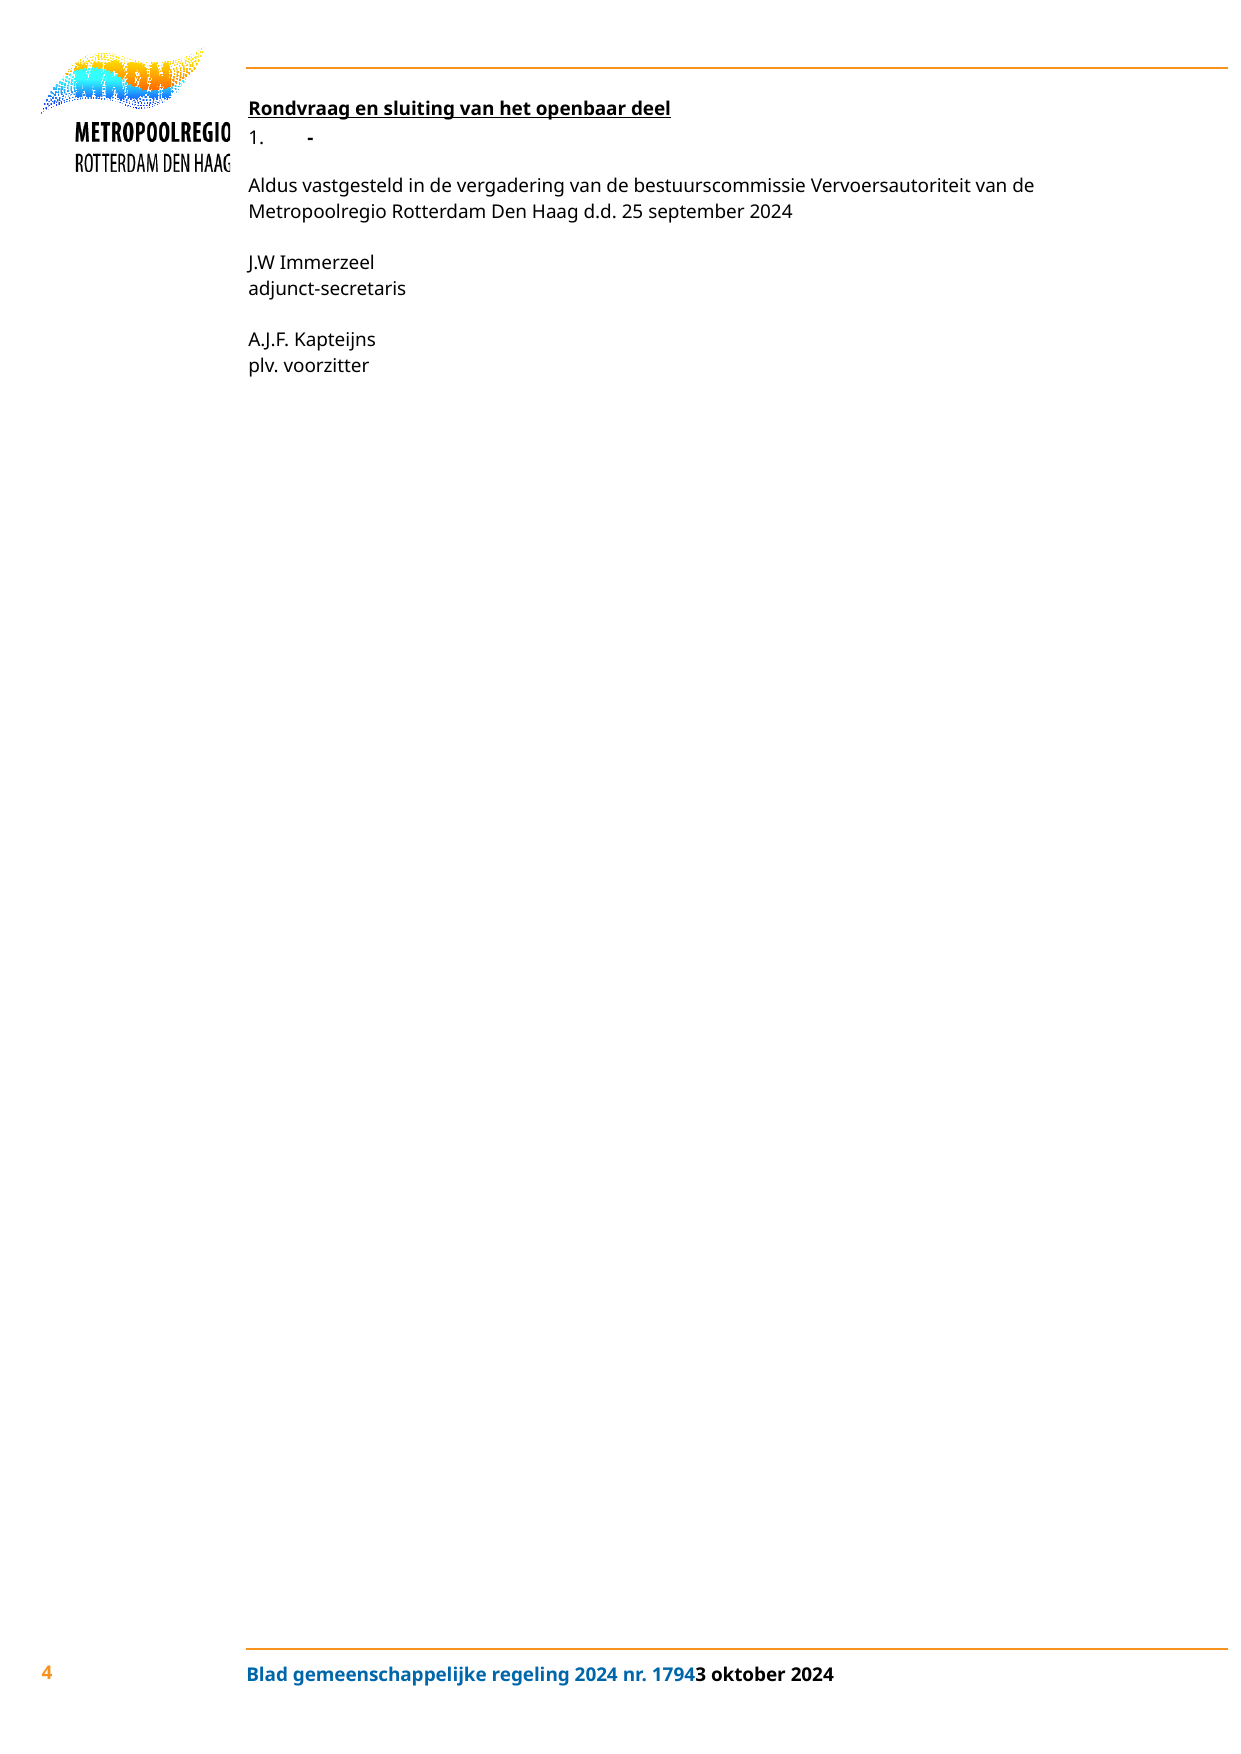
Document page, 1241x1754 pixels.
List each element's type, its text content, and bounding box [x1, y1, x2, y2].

text plv. voorzitter [248, 352, 1152, 378]
text A.J.F. Kapteijns [248, 327, 1152, 352]
text Rondvraag en sluiting van het openbaar deel [248, 95, 1152, 121]
text adjunct-secretaris [248, 275, 1152, 301]
list - [248, 124, 1152, 150]
text J.W Immerzeel [248, 249, 1152, 275]
picture [41, 47, 231, 172]
text Aldus vastgesteld in de vergadering van de bestuurscommissie Vervoersautoriteit van de Metropoolregio Rotterdam Den Haag d.d. 25 september 2024 [248, 172, 1152, 224]
